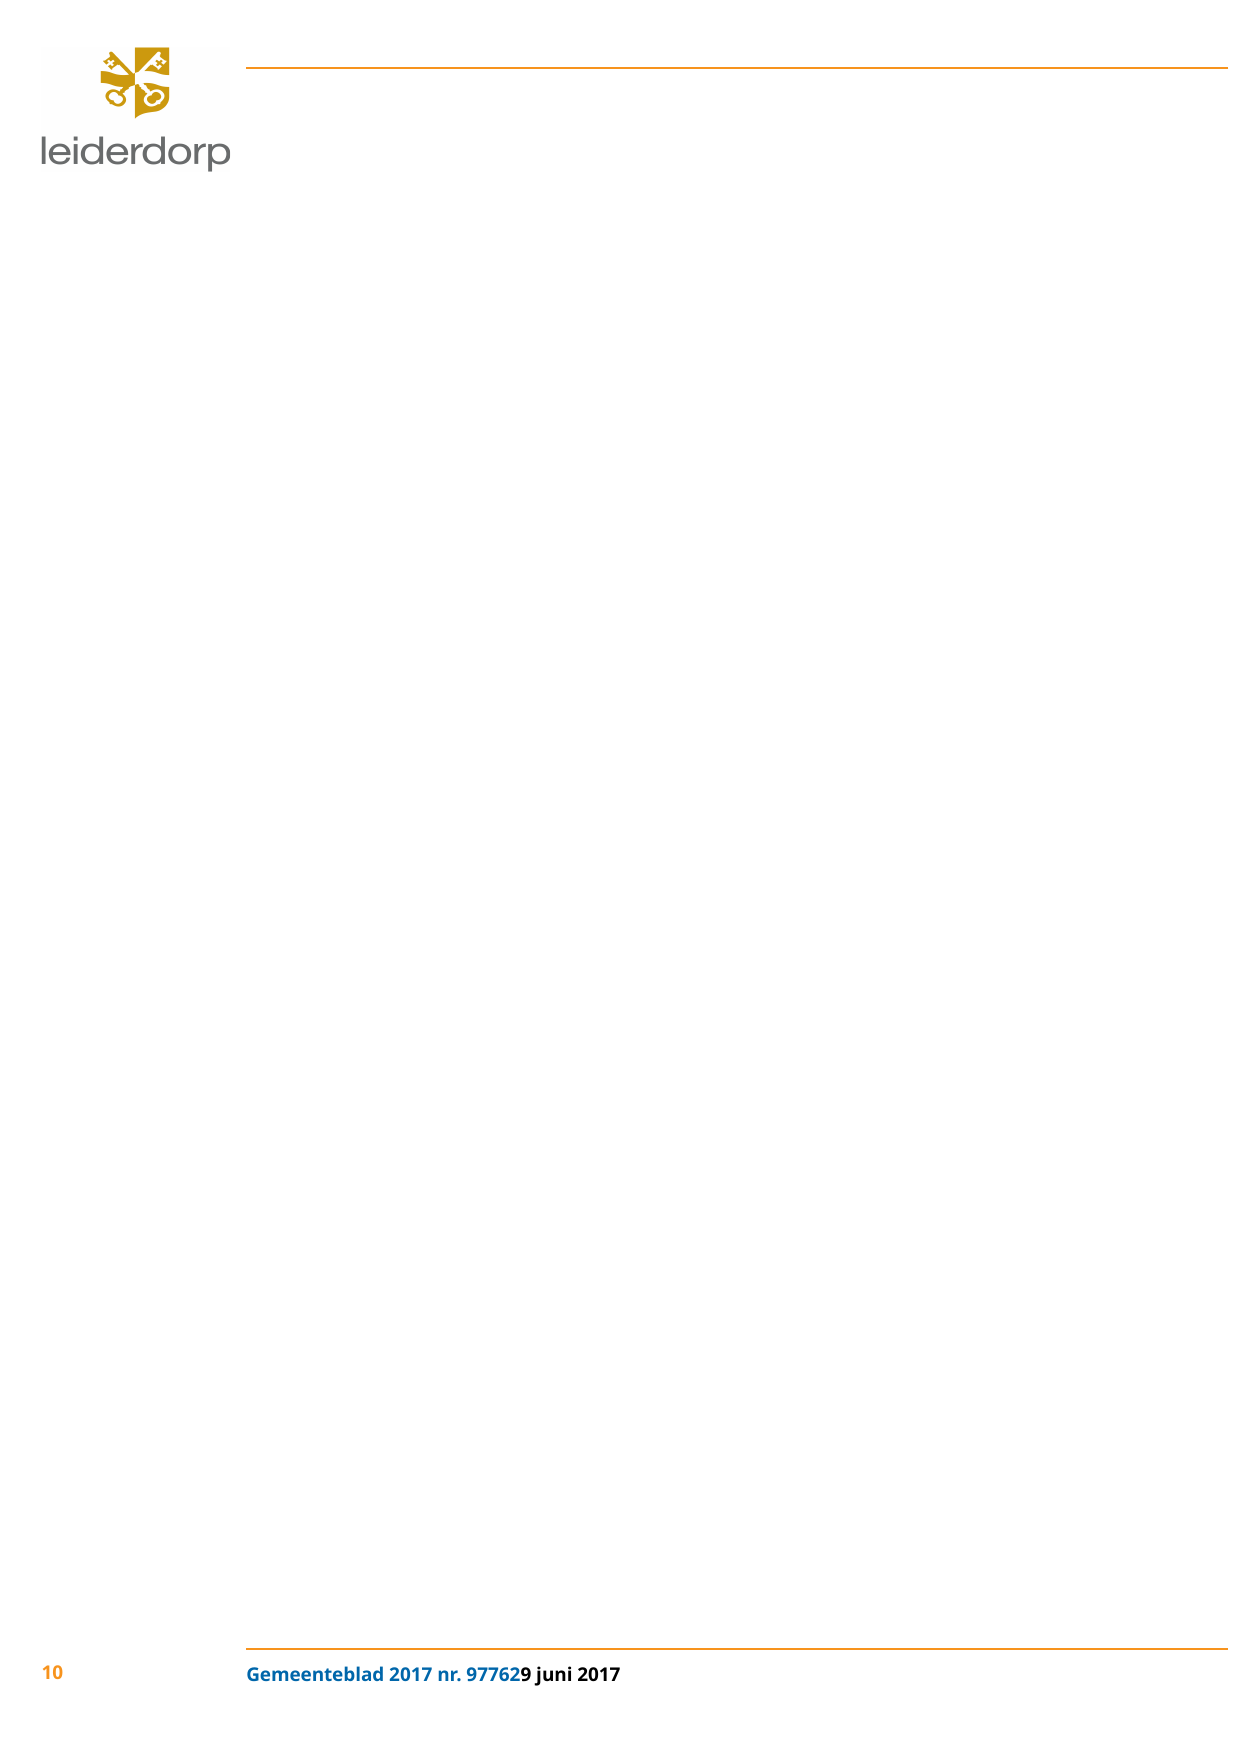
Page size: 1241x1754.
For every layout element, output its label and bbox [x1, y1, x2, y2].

picture [41, 47, 231, 172]
